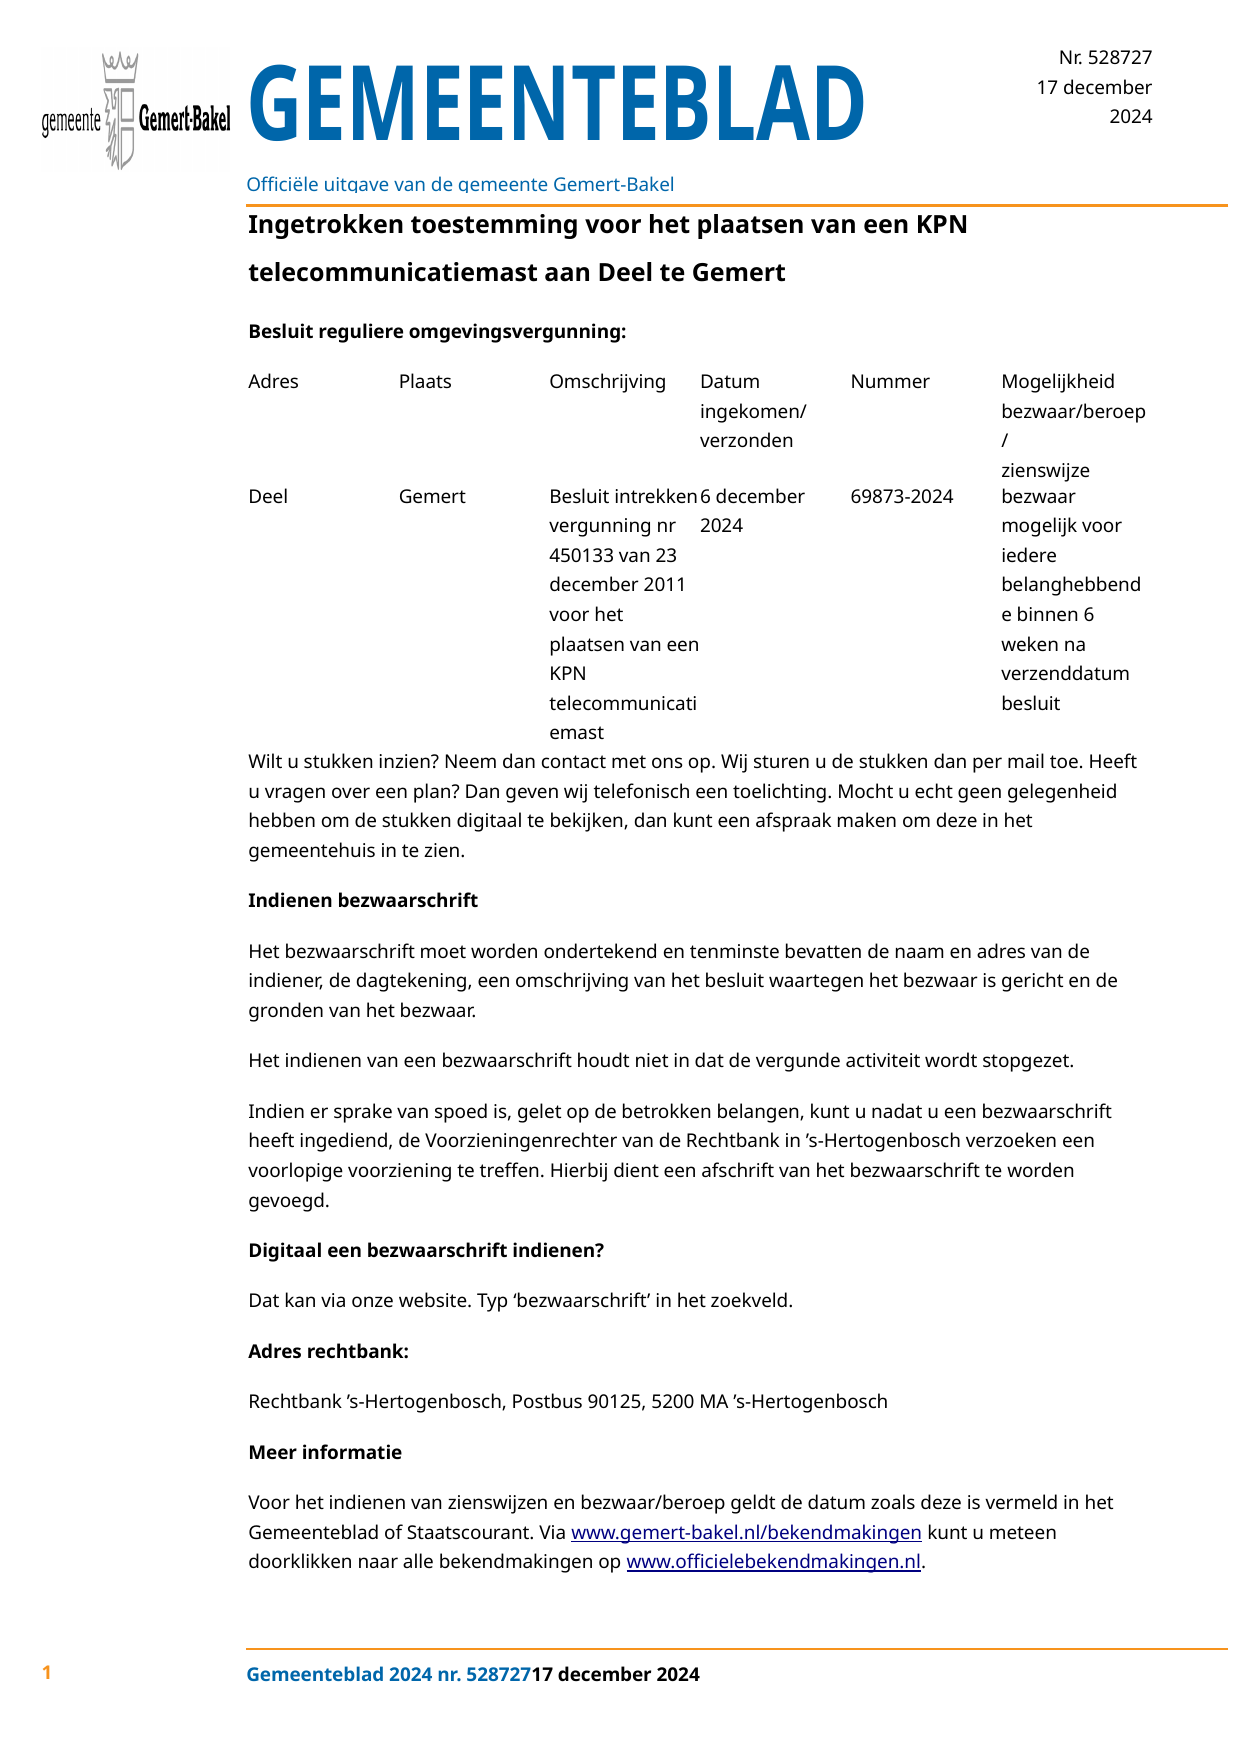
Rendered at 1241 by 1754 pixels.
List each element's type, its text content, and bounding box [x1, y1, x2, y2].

text Ingetrokken toestemming voor het plaatsen van een KPN telecommunicatiemast aan Deel te Gemert [248, 207, 1152, 288]
table_cell bezwaar mogelijk voor iedere belanghebbende binnen 6 weken na verzenddatum besluit [1001, 483, 1152, 745]
text Adres rechtbank: [248, 1338, 1152, 1364]
table_cell Besluit intrekken vergunning nr 450133 van 23 december 2011 voor het plaatsen van een KPN telecommunicatiemast [549, 483, 700, 745]
text Dat kan via onze website. Typ ‘bezwaarschrift’ in het zoekveld. [248, 1288, 1152, 1313]
table_cell 69873-2024 [850, 483, 1001, 745]
text Indien er sprake van spoed is, gelet op de betrokken belangen, kunt u nadat u een bezwaarschrift heeft ingediend, de Voorzieningenrechter van de Rechtbank in ’s-Hertogenbosch verzoeken een voorlopige voorziening te treffen. Hierbij dient een afschrift van het bezwaarschrift te worden gevoegd. [248, 1098, 1152, 1213]
text Rechtbank ’s-Hertogenbosch, Postbus 90125, 5200 MA ’s-Hertogenbosch [248, 1388, 1152, 1414]
table_header Plaats [399, 369, 549, 483]
text Besluit reguliere omgevingsvergunning: [248, 318, 1152, 344]
text Het bezwaarschrift moet worden ondertekend en tenminste bevatten de naam en adres van de indiener, de dagtekening, een omschrijving van het besluit waartegen het bezwaar is gericht en de gronden van het bezwaar. [248, 938, 1152, 1023]
text Indienen bezwaarschrift [248, 888, 1152, 913]
picture [41, 47, 231, 172]
table_header Datum ingekomen/ verzonden [700, 369, 850, 483]
table_cell Deel [248, 483, 398, 745]
table_header Adres [248, 369, 398, 483]
table_cell 6 december 2024 [700, 483, 850, 745]
text Wilt u stukken inzien? Neem dan contact met ons op. Wij sturen u de stukken dan per mail toe. Heeft u vragen over een plan? Dan geven wij telefonisch een toelichting. Mocht u echt geen gelegenheid hebben om de stukken digitaal te bekijken, dan kunt een afspraak maken om deze in het gemeentehuis in te zien. [248, 748, 1152, 863]
text Meer informatie [248, 1439, 1152, 1465]
text Het indienen van een bezwaarschrift houdt niet in dat de vergunde activiteit wordt stopgezet. [248, 1048, 1152, 1073]
table_cell Gemert [399, 483, 549, 745]
text Voor het indienen van zienswijzen en bezwaar/beroep geldt de datum zoals deze is vermeld in het Gemeenteblad of Staatscourant. Via www.gemert-bakel.nl/bekendmakingen kunt u meteen doorklikken naar alle bekendmakingen op www.officielebekendmakingen.nl. [248, 1489, 1152, 1574]
table_header Omschrijving [549, 369, 700, 483]
table_header Nummer [850, 369, 1001, 483]
table_header Mogelijkheid bezwaar/beroep/ zienswijze [1001, 369, 1152, 483]
text Digitaal een bezwaarschrift indienen? [248, 1237, 1152, 1263]
